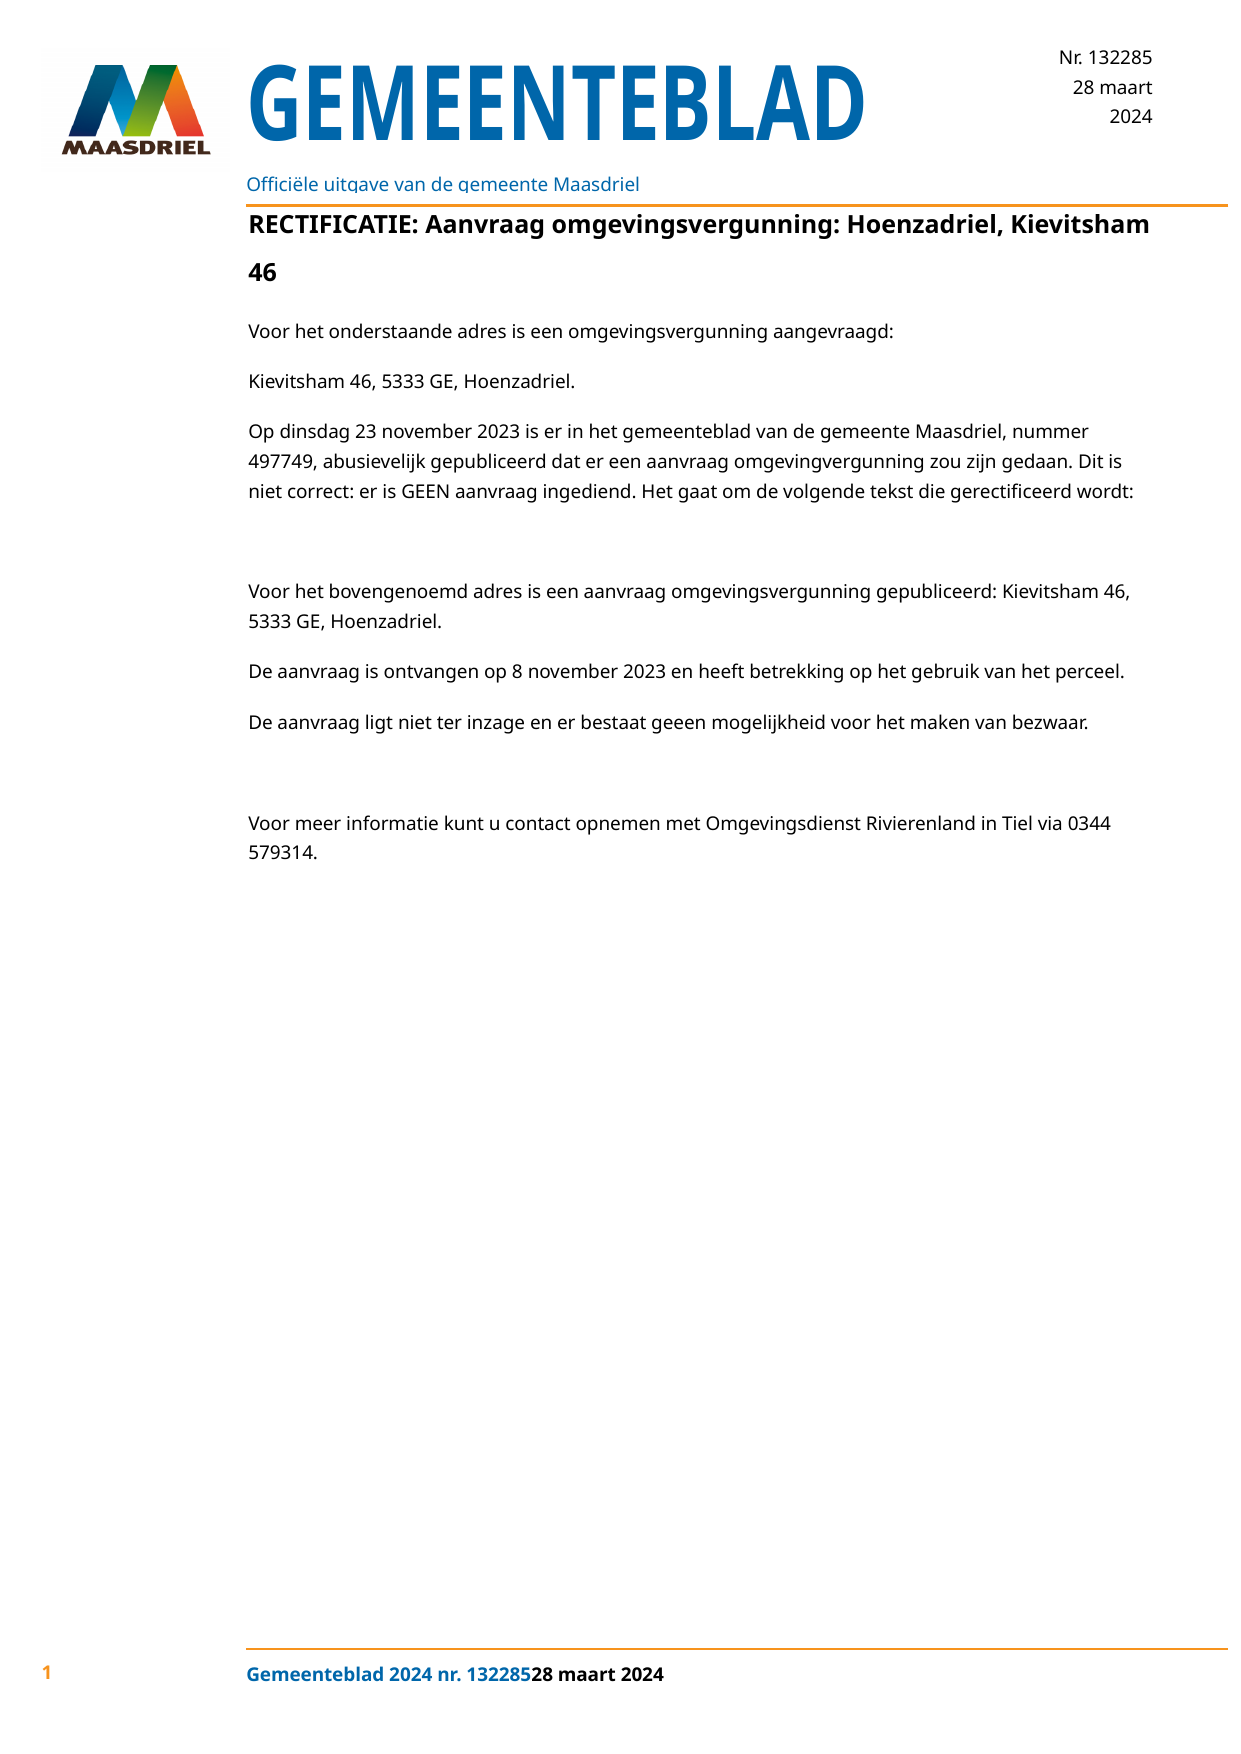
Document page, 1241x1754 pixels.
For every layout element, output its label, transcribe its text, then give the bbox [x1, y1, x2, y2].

text Kievitsham 46, 5333 GE, Hoenzadriel. [248, 368, 1152, 394]
picture [41, 47, 231, 172]
text Voor meer informatie kunt u contact opnemen met Omgevingsdienst Rivierenland in Tiel via 0344 579314. [248, 810, 1152, 865]
text Op dinsdag 23 november 2023 is er in het gemeenteblad van de gemeente Maasdriel, nummer 497749, abusievelijk gepubliceerd dat er een aanvraag omgevingvergunning zou zijn gedaan. Dit is niet correct: er is GEEN aanvraag ingediend. Het gaat om de volgende tekst die gerectificeerd wordt: [248, 419, 1152, 504]
text Voor het onderstaande adres is een omgevingsvergunning aangevraagd: [248, 318, 1152, 344]
text De aanvraag ligt niet ter inzage en er bestaat geeen mogelijkheid voor het maken van bezwaar. [248, 709, 1152, 735]
text De aanvraag is ontvangen op 8 november 2023 en heeft betrekking op het gebruik van het perceel. [248, 659, 1152, 684]
text Voor het bovengenoemd adres is een aanvraag omgevingsvergunning gepubliceerd: Kievitsham 46, 5333 GE, Hoenzadriel. [248, 579, 1152, 634]
text RECTIFICATIE: Aanvraag omgevingsvergunning: Hoenzadriel, Kievitsham 46 [248, 207, 1152, 288]
